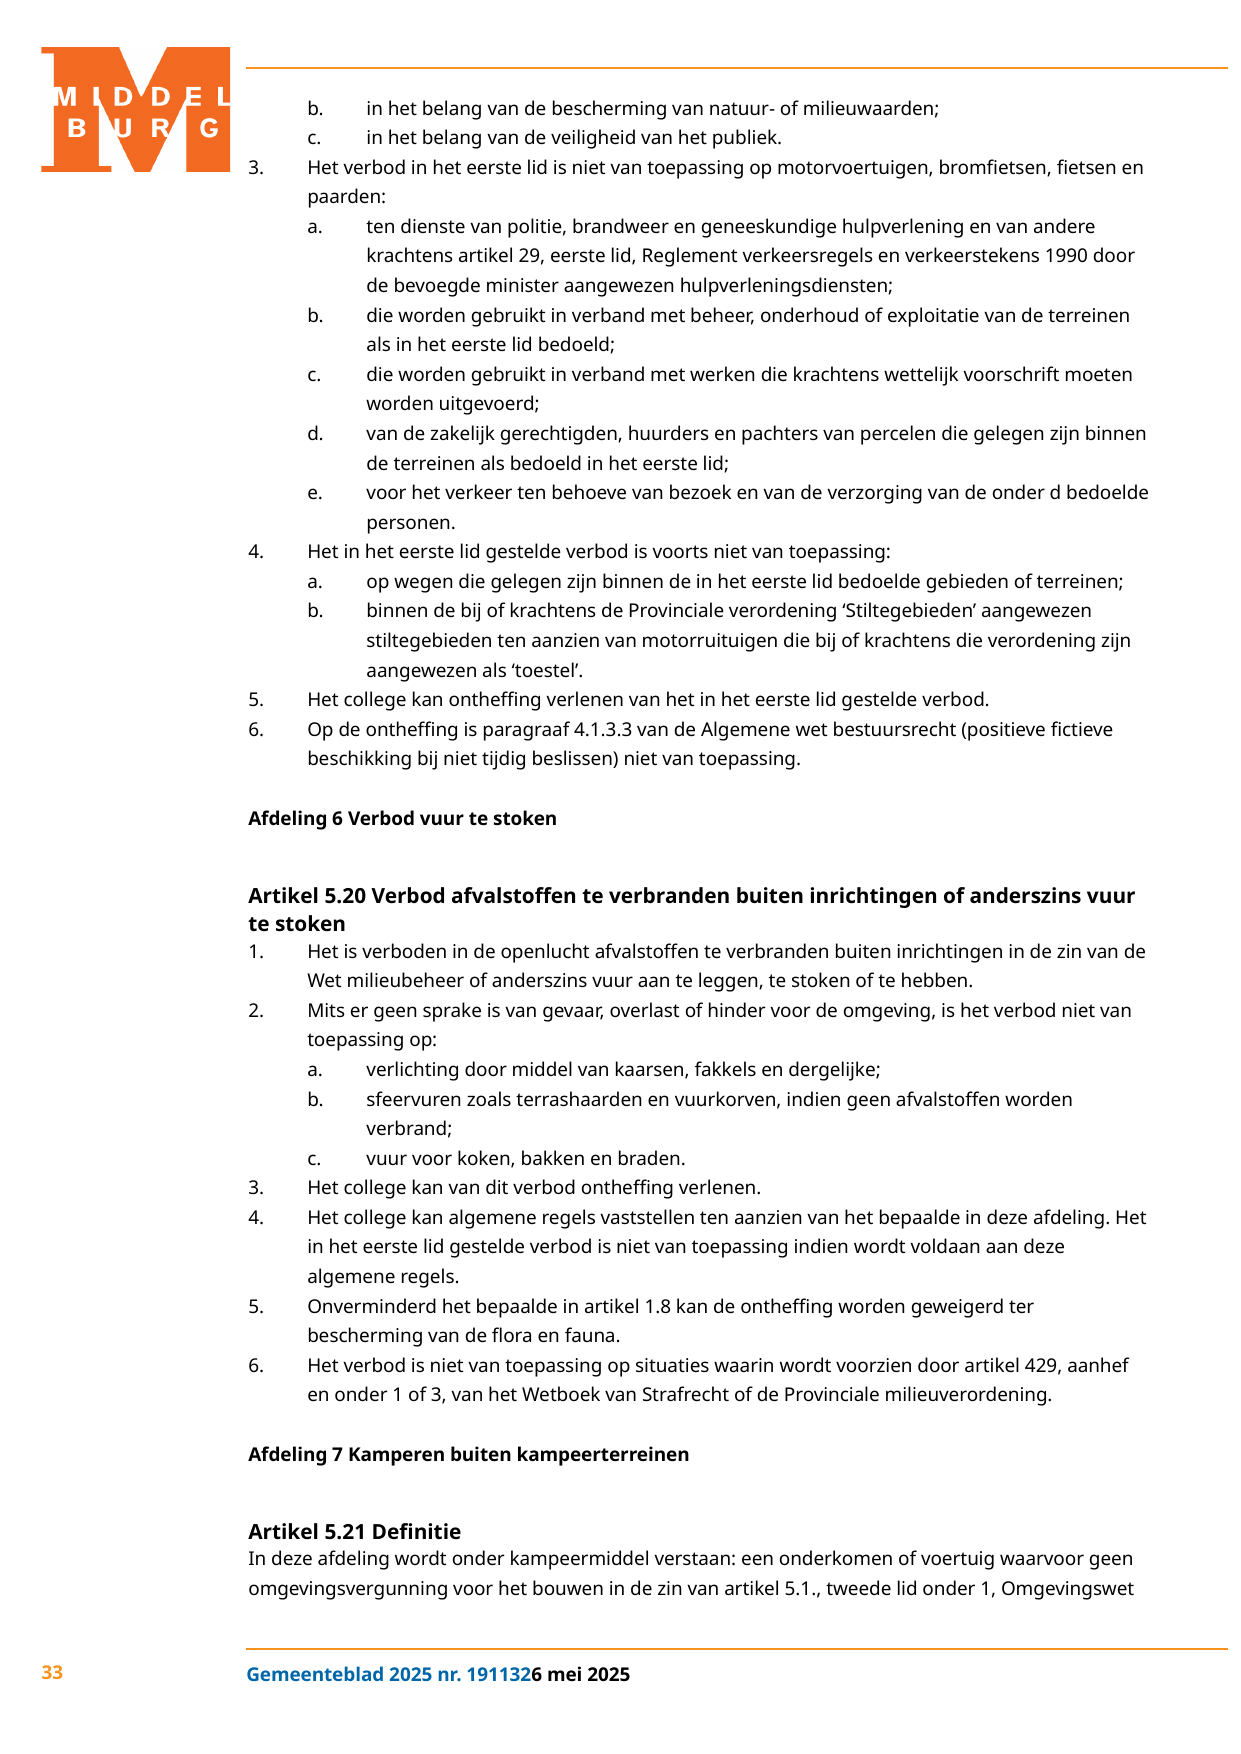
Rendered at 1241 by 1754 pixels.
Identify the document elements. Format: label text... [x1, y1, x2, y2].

list Onverminderd het bepaalde in artikel 1.8 kan de ontheffing worden geweigerd ter bescherming van de flora en fauna. [248, 1293, 1152, 1348]
text Artikel 5.21 Definitie [248, 1517, 1152, 1545]
list Het verbod is niet van toepassing op situaties waarin wordt voorzien door artikel 429, aanhef en onder 1 of 3, van het Wetboek van Strafrecht of de Provinciale milieuverordening. [248, 1352, 1152, 1407]
list Het college kan ontheffing verlenen van het in het eerste lid gestelde verbod. [248, 686, 1152, 712]
list die worden gebruikt in verband met werken die krachtens wettelijk voorschrift moeten worden uitgevoerd; [307, 361, 1152, 416]
list Het verbod in het eerste lid is niet van toepassing op motorvoertuigen, bromfietsen, fietsen en paarden: [248, 154, 1152, 209]
list binnen de bij of krachtens de Provinciale verordening ‘Stiltegebieden’ aangewezen stiltegebieden ten aanzien van motorruituigen die bij of krachtens die verordening zijn aangewezen als ‘toestel’. [307, 598, 1152, 683]
list voor het verkeer ten behoeve van bezoek en van de verzorging van de onder d bedoelde personen. [307, 479, 1152, 535]
text Artikel 5.20 Verbod afvalstoffen te verbranden buiten inrichtingen of anderszins vuur te stoken [248, 881, 1152, 938]
list van de zakelijk gerechtigden, huurders en pachters van percelen die gelegen zijn binnen de terreinen als bedoeld in het eerste lid; [307, 420, 1152, 476]
list vuur voor koken, bakken en braden. [307, 1145, 1152, 1171]
text Afdeling 7 Kamperen buiten kampeerterreinen [248, 1441, 1152, 1466]
list ten dienste van politie, brandweer en geneeskundige hulpverlening en van andere krachtens artikel 29, eerste lid, Reglement verkeersregels en verkeerstekens 1990 door de bevoegde minister aangewezen hulpverleningsdiensten; [307, 213, 1152, 298]
list Het in het eerste lid gestelde verbod is voorts niet van toepassing: [248, 538, 1152, 564]
list op wegen die gelegen zijn binnen de in het eerste lid bedoelde gebieden of terreinen; [307, 568, 1152, 594]
text Afdeling 6 Verbod vuur te stoken [248, 805, 1152, 831]
list Op de ontheffing is paragraaf 4.1.3.3 van de Algemene wet bestuursrecht (positieve fictieve beschikking bij niet tijdig beslissen) niet van toepassing. [248, 716, 1152, 771]
list sfeervuren zoals terrashaarden en vuurkorven, indien geen afvalstoffen worden verbrand; [307, 1086, 1152, 1141]
list Het college kan van dit verbod ontheffing verlenen. [248, 1174, 1152, 1200]
list Het is verboden in de openlucht afvalstoffen te verbranden buiten inrichtingen in de zin van de Wet milieubeheer of anderszins vuur aan te leggen, te stoken of te hebben. [248, 938, 1152, 993]
list Mits er geen sprake is van gevaar, overlast of hinder voor de omgeving, is het verbod niet van toepassing op: [248, 997, 1152, 1052]
text In deze afdeling wordt onder kampeermiddel verstaan: een onderkomen of voertuig waarvoor geen omgevingsvergunning voor het bouwen in de zin van artikel 5.1., tweede lid onder 1, Omgevingswet [248, 1545, 1152, 1601]
list die worden gebruikt in verband met beheer, onderhoud of exploitatie van de terreinen als in het eerste lid bedoeld; [307, 302, 1152, 357]
picture [41, 47, 231, 172]
list in het belang van de veiligheid van het publiek. [307, 124, 1152, 150]
list verlichting door middel van kaarsen, fakkels en dergelijke; [307, 1056, 1152, 1082]
list in het belang van de bescherming van natuur- of milieuwaarden; [307, 95, 1152, 121]
list Het college kan algemene regels vaststellen ten aanzien van het bepaalde in deze afdeling. Het in het eerste lid gestelde verbod is niet van toepassing indien wordt voldaan aan deze algemene regels. [248, 1204, 1152, 1289]
